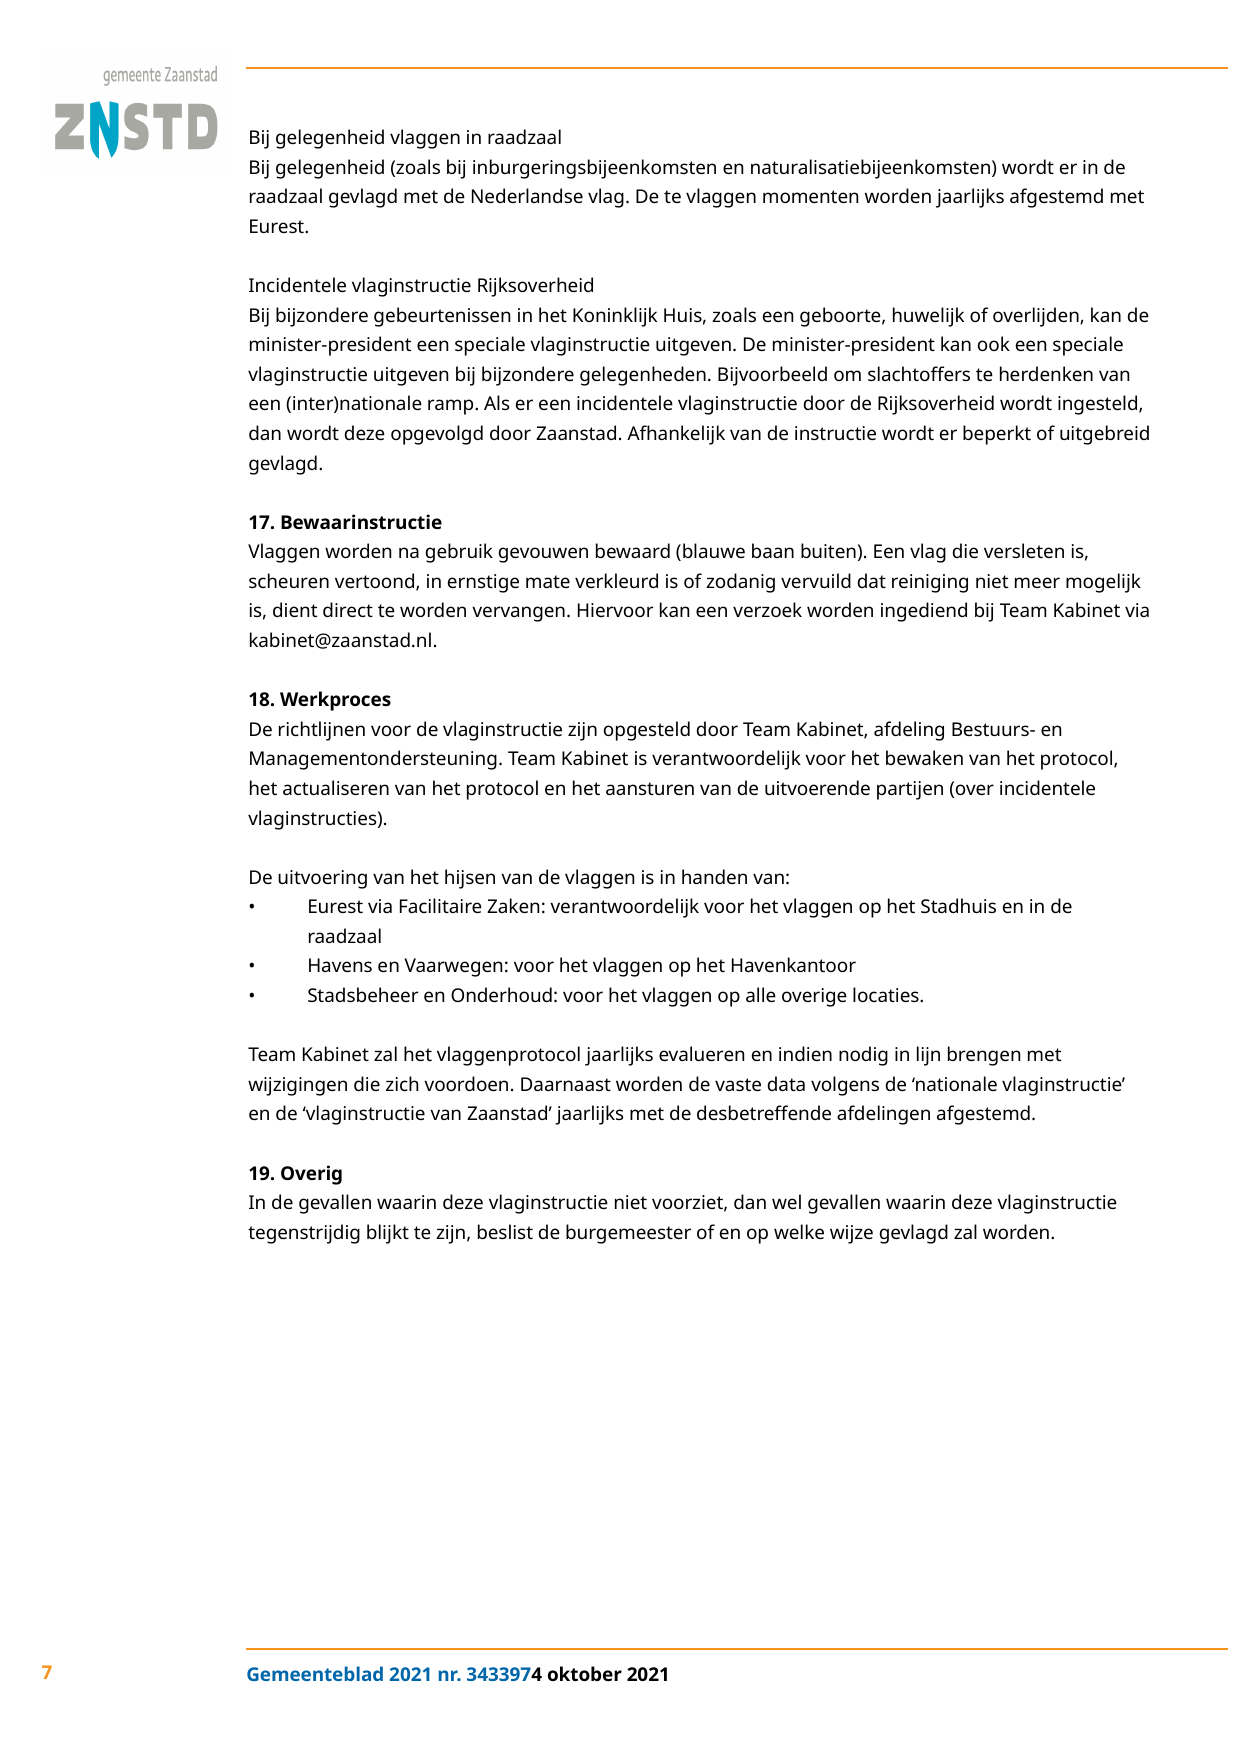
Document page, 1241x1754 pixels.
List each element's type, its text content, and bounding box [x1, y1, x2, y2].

text 17. Bewaarinstructie [248, 509, 1152, 535]
list Eurest via Facilitaire Zaken: verantwoordelijk voor het vlaggen op het Stadhuis en in de raadzaal [248, 893, 1152, 949]
text Bij gelegenheid (zoals bij inburgeringsbijeenkomsten en naturalisatiebijeenkomsten) wordt er in de raadzaal gevlagd met de Nederlandse vlag. De te vlaggen momenten worden jaarlijks afgestemd met Eurest. [248, 154, 1152, 239]
list Havens en Vaarwegen: voor het vlaggen op het Havenkantoor [248, 953, 1152, 978]
text Incidentele vlaginstructie Rijksoverheid [248, 272, 1152, 298]
text Bij bijzondere gebeurtenissen in het Koninklijk Huis, zoals een geboorte, huwelijk of overlijden, kan de minister-president een speciale vlaginstructie uitgeven. De minister-president kan ook een speciale vlaginstructie uitgeven bij bijzondere gelegenheden. Bijvoorbeeld om slachtoffers te herdenken van een (inter)nationale ramp. Als er een incidentele vlaginstructie door de Rijksoverheid wordt ingesteld, dan wordt deze opgevolgd door Zaanstad. Afhankelijk van de instructie wordt er beperkt of uitgebreid gevlagd. [248, 302, 1152, 476]
text Vlaggen worden na gebruik gevouwen bewaard (blauwe baan buiten). Een vlag die versleten is, scheuren vertoond, in ernstige mate verkleurd is of zodanig vervuild dat reiniging niet meer mogelijk is, dient direct te worden vervangen. Hiervoor kan een verzoek worden ingediend bij Team Kabinet via kabinet@zaanstad.nl. [248, 538, 1152, 653]
list Stadsbeheer en Onderhoud: voor het vlaggen op alle overige locaties. [248, 982, 1152, 1008]
picture [41, 47, 231, 172]
text In de gevallen waarin deze vlaginstructie niet voorziet, dan wel gevallen waarin deze vlaginstructie tegenstrijdig blijkt te zijn, beslist de burgemeester of en op welke wijze gevlagd zal worden. [248, 1189, 1152, 1245]
text 18. Werkproces [248, 686, 1152, 712]
text 19. Overig [248, 1160, 1152, 1186]
text De uitvoering van het hijsen van de vlaggen is in handen van: [248, 864, 1152, 890]
text Bij gelegenheid vlaggen in raadzaal [248, 124, 1152, 150]
text Team Kabinet zal het vlaggenprotocol jaarlijks evalueren en indien nodig in lijn brengen met wijzigingen die zich voordoen. Daarnaast worden de vaste data volgens de ‘nationale vlaginstructie’ en de ‘vlaginstructie van Zaanstad’ jaarlijks met de desbetreffende afdelingen afgestemd. [248, 1041, 1152, 1126]
text De richtlijnen voor de vlaginstructie zijn opgesteld door Team Kabinet, afdeling Bestuurs- en Managementondersteuning. Team Kabinet is verantwoordelijk voor het bewaken van het protocol, het actualiseren van het protocol en het aansturen van de uitvoerende partijen (over incidentele vlaginstructies). [248, 716, 1152, 831]
